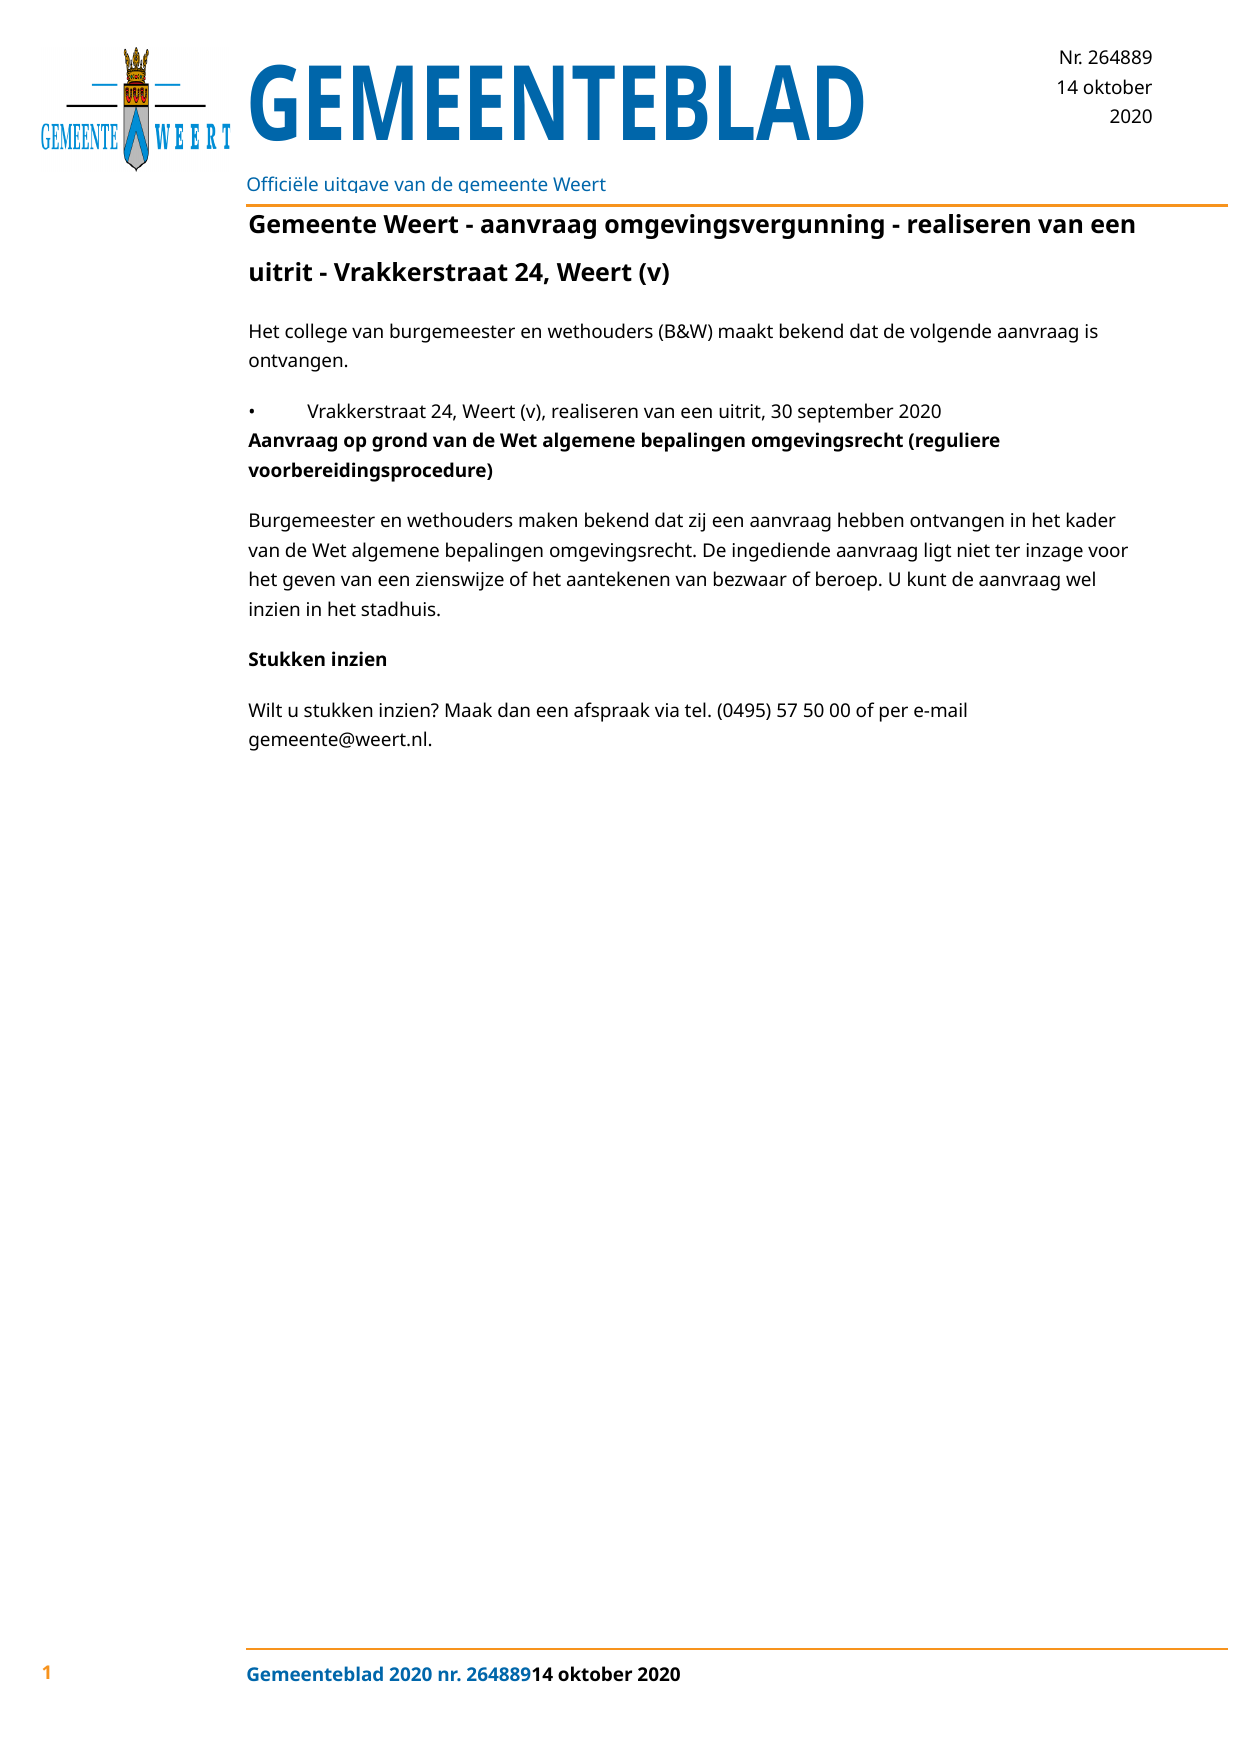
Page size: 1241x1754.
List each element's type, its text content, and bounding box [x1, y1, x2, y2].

text Gemeente Weert - aanvraag omgevingsvergunning - realiseren van een uitrit - Vrakkerstraat 24, Weert (v) [248, 207, 1152, 288]
picture [41, 47, 231, 172]
list Vrakkerstraat 24, Weert (v), realiseren van een uitrit, 30 september 2020 [248, 398, 1152, 424]
text Het college van burgemeester en wethouders (B&W) maakt bekend dat de volgende aanvraag is ontvangen. [248, 318, 1152, 373]
text Aanvraag op grond van de Wet algemene bepalingen omgevingsrecht (reguliere voorbereidingsprocedure) [248, 427, 1152, 483]
text Burgemeester en wethouders maken bekend dat zij een aanvraag hebben ontvangen in het kader van de Wet algemene bepalingen omgevingsrecht. De ingediende aanvraag ligt niet ter inzage voor het geven van een zienswijze of het aantekenen van bezwaar of beroep. U kunt de aanvraag wel inzien in het stadhuis. [248, 507, 1152, 622]
text Wilt u stukken inzien? Maak dan een afspraak via tel. (0495) 57 50 00 of per e-mail gemeente@weert.nl. [248, 697, 1152, 752]
text Stukken inzien [248, 647, 1152, 672]
